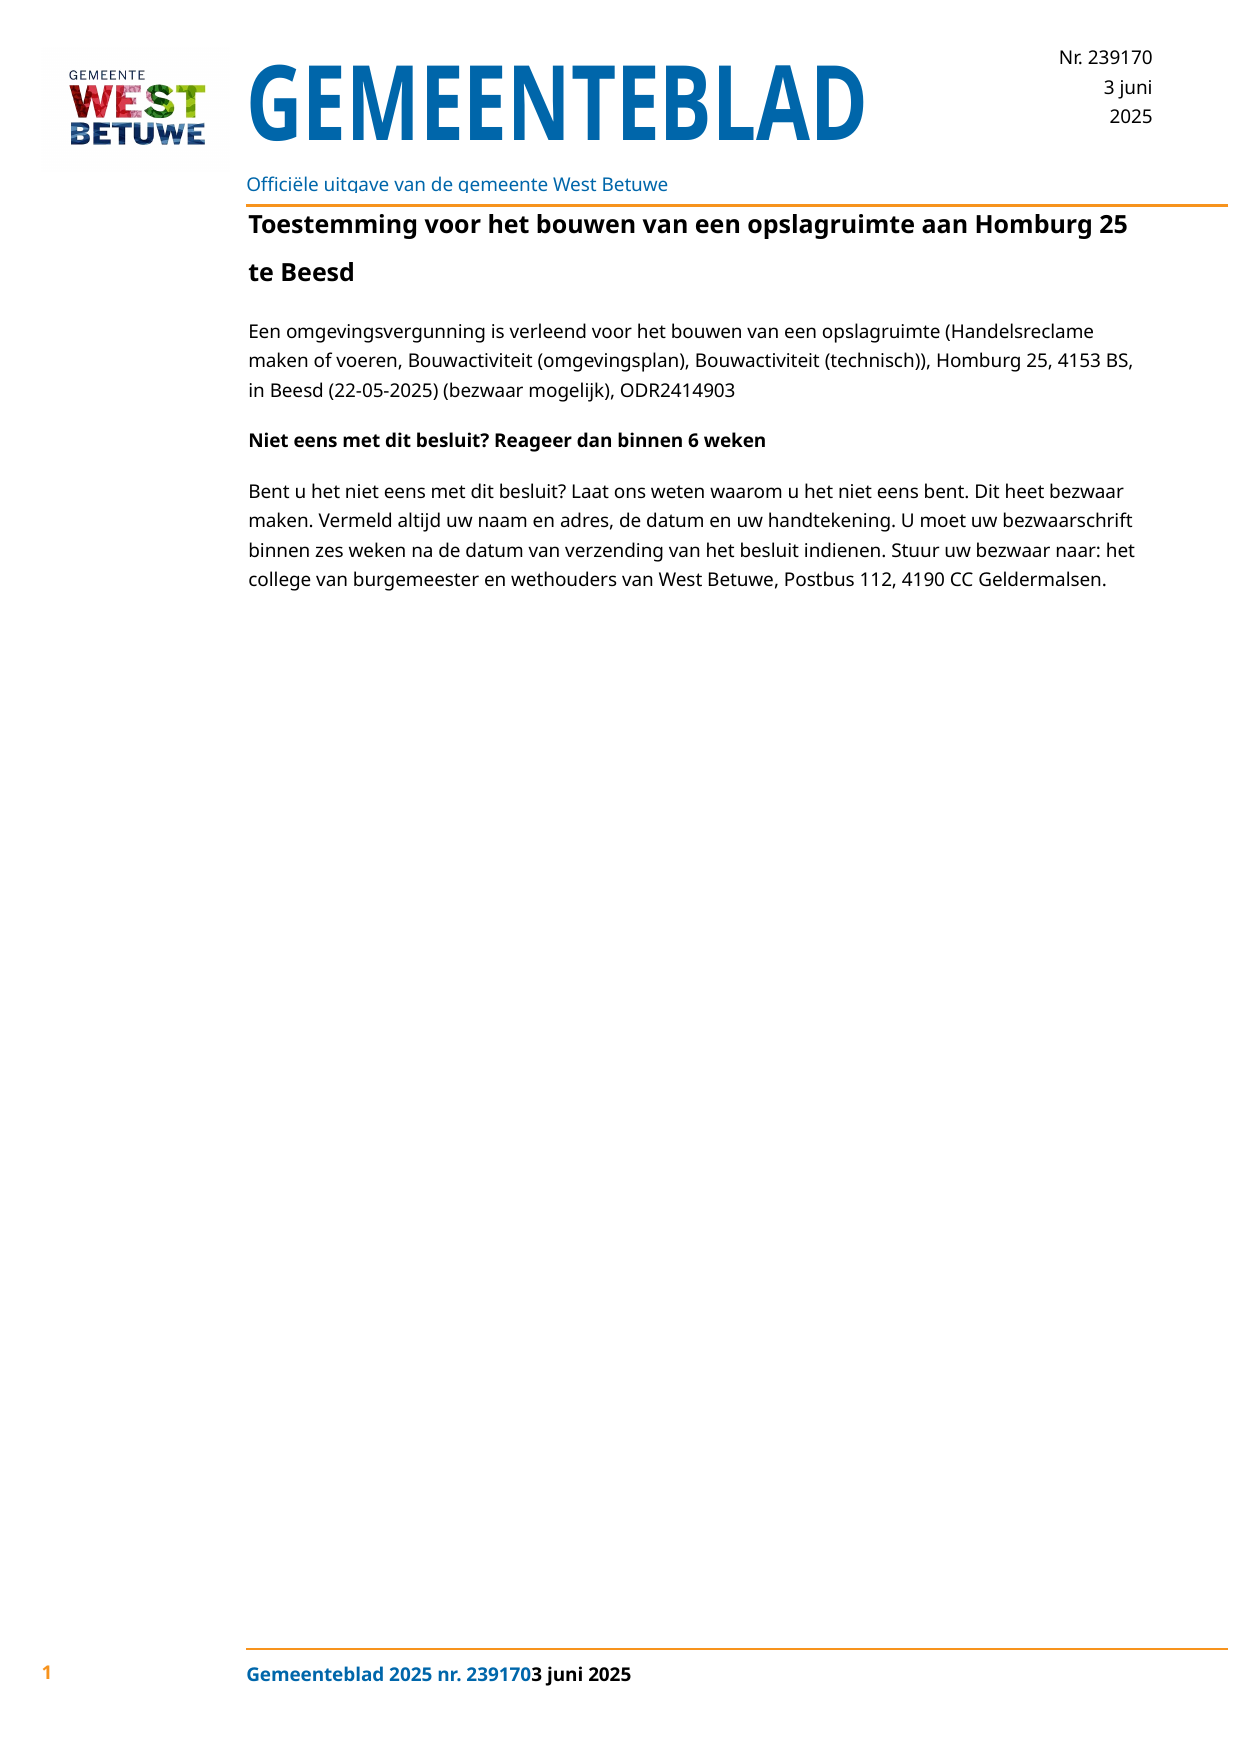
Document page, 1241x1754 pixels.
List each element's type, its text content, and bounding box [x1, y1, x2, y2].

text Niet eens met dit besluit? Reageer dan binnen 6 weken [248, 427, 1152, 453]
text Toestemming voor het bouwen van een opslagruimte aan Homburg 25 te Beesd [248, 207, 1152, 288]
text Bent u het niet eens met dit besluit? Laat ons weten waarom u het niet eens bent. Dit heet bezwaar maken. Vermeld altijd uw naam en adres, de datum en uw handtekening. U moet uw bezwaarschrift binnen zes weken na de datum van verzending van het besluit indienen. Stuur uw bezwaar naar: het college van burgemeester en wethouders van West Betuwe, Postbus 112, 4190 CC Geldermalsen. [248, 478, 1152, 592]
picture [41, 47, 231, 172]
text Een omgevingsvergunning is verleend voor het bouwen van een opslagruimte (Handelsreclame maken of voeren, Bouwactiviteit (omgevingsplan), Bouwactiviteit (technisch)), Homburg 25, 4153 BS, in Beesd (22-05-2025) (bezwaar mogelijk), ODR2414903 [248, 318, 1152, 403]
